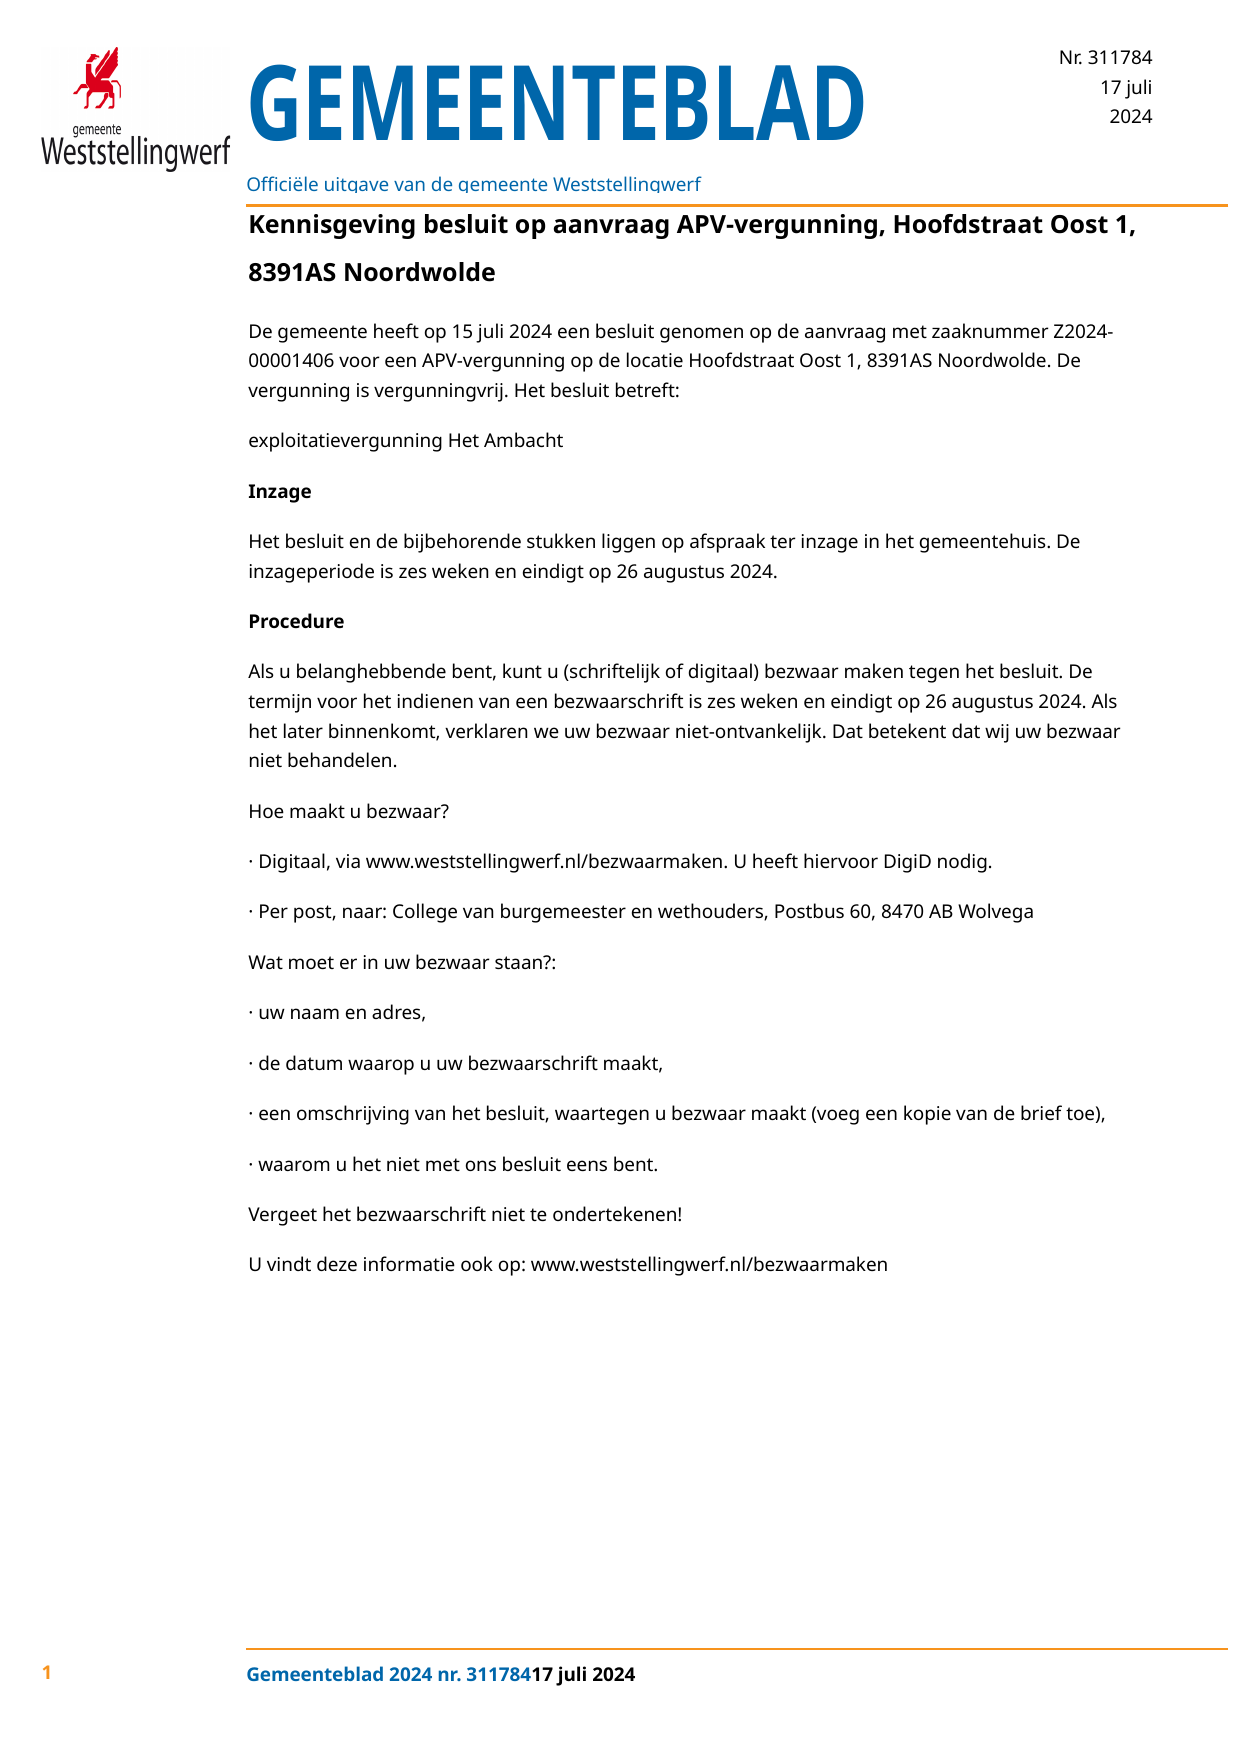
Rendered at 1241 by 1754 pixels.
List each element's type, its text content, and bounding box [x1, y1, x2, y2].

text · waarom u het niet met ons besluit eens bent. [248, 1151, 1152, 1177]
text Procedure [248, 608, 1152, 634]
text · een omschrijving van het besluit, waartegen u bezwaar maakt (voeg een kopie van de brief toe), [248, 1100, 1152, 1126]
text Wat moet er in uw bezwaar staan?: [248, 949, 1152, 975]
text Inzage [248, 478, 1152, 504]
text · uw naam en adres, [248, 999, 1152, 1025]
text Als u belanghebbende bent, kunt u (schriftelijk of digitaal) bezwaar maken tegen het besluit. De termijn voor het indienen van een bezwaarschrift is zes weken en eindigt op 26 augustus 2024. Als het later binnenkomt, verklaren we uw bezwaar niet-ontvankelijk. Dat betekent dat wij uw bezwaar niet behandelen. [248, 659, 1152, 773]
text Hoe maakt u bezwaar? [248, 798, 1152, 824]
text · Digitaal, via www.weststellingwerf.nl/bezwaarmaken. U heeft hiervoor DigiD nodig. [248, 848, 1152, 874]
text Kennisgeving besluit op aanvraag APV-vergunning, Hoofdstraat Oost 1, 8391AS Noordwolde [248, 207, 1152, 288]
text Vergeet het bezwaarschrift niet te ondertekenen! [248, 1201, 1152, 1227]
text Het besluit en de bijbehorende stukken liggen op afspraak ter inzage in het gemeentehuis. De inzageperiode is zes weken en eindigt op 26 augustus 2024. [248, 528, 1152, 584]
text · Per post, naar: College van burgemeester en wethouders, Postbus 60, 8470 AB Wolvega [248, 899, 1152, 924]
text · de datum waarop u uw bezwaarschrift maakt, [248, 1050, 1152, 1076]
text U vindt deze informatie ook op: www.weststellingwerf.nl/bezwaarmaken [248, 1252, 1152, 1277]
text De gemeente heeft op 15 juli 2024 een besluit genomen op de aanvraag met zaaknummer Z2024-00001406 voor een APV-vergunning op de locatie Hoofdstraat Oost 1, 8391AS Noordwolde. De vergunning is vergunningvrij. Het besluit betreft: [248, 318, 1152, 403]
picture [41, 47, 231, 172]
text exploitatievergunning Het Ambacht [248, 427, 1152, 453]
